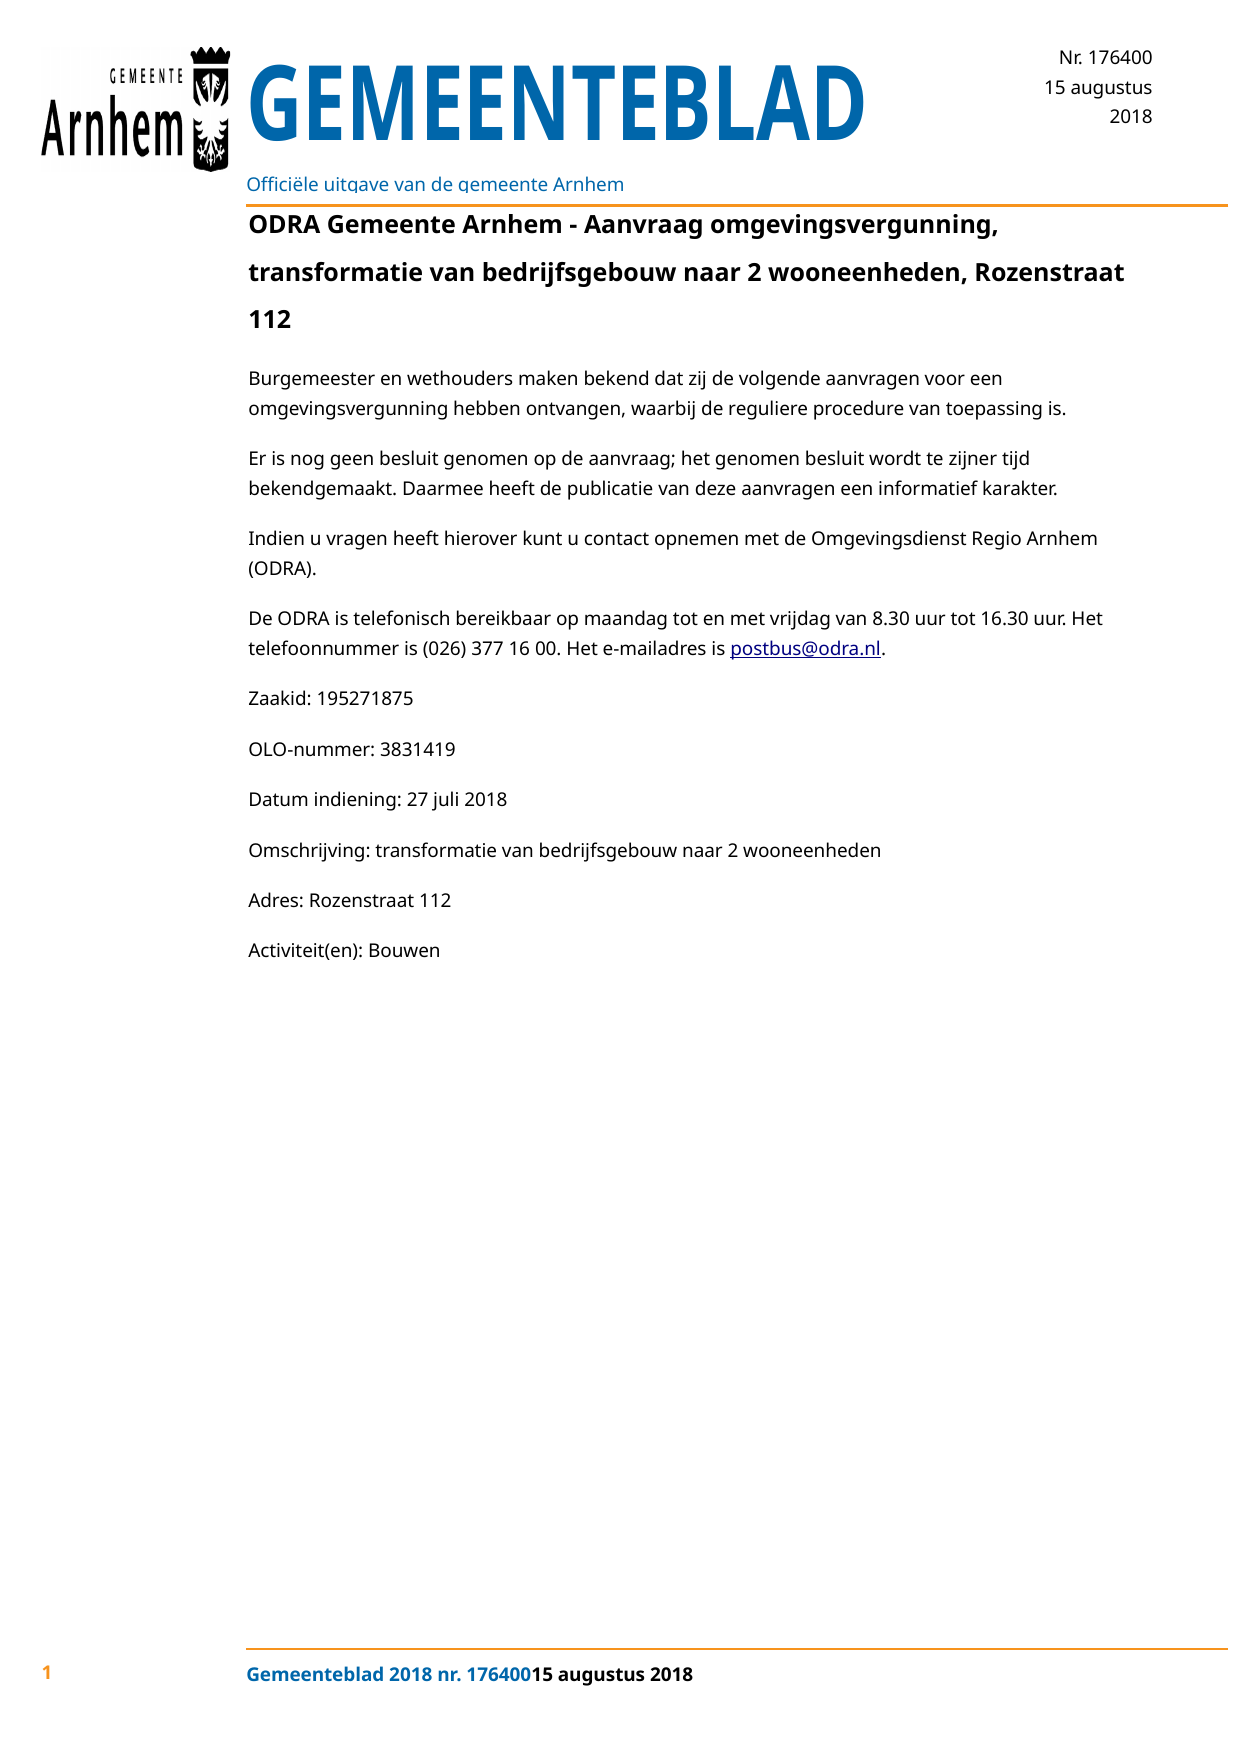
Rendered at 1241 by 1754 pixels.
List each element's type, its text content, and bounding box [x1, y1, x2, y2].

text Datum indiening: 27 juli 2018 [248, 786, 1152, 812]
text Er is nog geen besluit genomen op de aanvraag; het genomen besluit wordt te zijner tijd bekendgemaakt. Daarmee heeft de publicatie van deze aanvragen een informatief karakter. [248, 446, 1152, 501]
text OLO-nummer: 3831419 [248, 736, 1152, 762]
text Adres: Rozenstraat 112 [248, 887, 1152, 913]
text ODRA Gemeente Arnhem - Aanvraag omgevingsvergunning, transformatie van bedrijfsgebouw naar 2 wooneenheden, Rozenstraat 112 [248, 207, 1152, 336]
text Activiteit(en): Bouwen [248, 938, 1152, 963]
picture [41, 47, 231, 172]
text Indien u vragen heeft hierover kunt u contact opnemen met de Omgevingsdienst Regio Arnhem (ODRA). [248, 526, 1152, 581]
text Omschrijving: transformatie van bedrijfsgebouw naar 2 wooneenheden [248, 837, 1152, 862]
text Burgemeester en wethouders maken bekend dat zij de volgende aanvragen voor een omgevingsvergunning hebben ontvangen, waarbij de reguliere procedure van toepassing is. [248, 366, 1152, 421]
text Zaakid: 195271875 [248, 686, 1152, 711]
text De ODRA is telefonisch bereikbaar op maandag tot en met vrijdag van 8.30 uur tot 16.30 uur. Het telefoonnummer is (026) 377 16 00. Het e-mailadres is postbus@odra.nl. [248, 606, 1152, 661]
